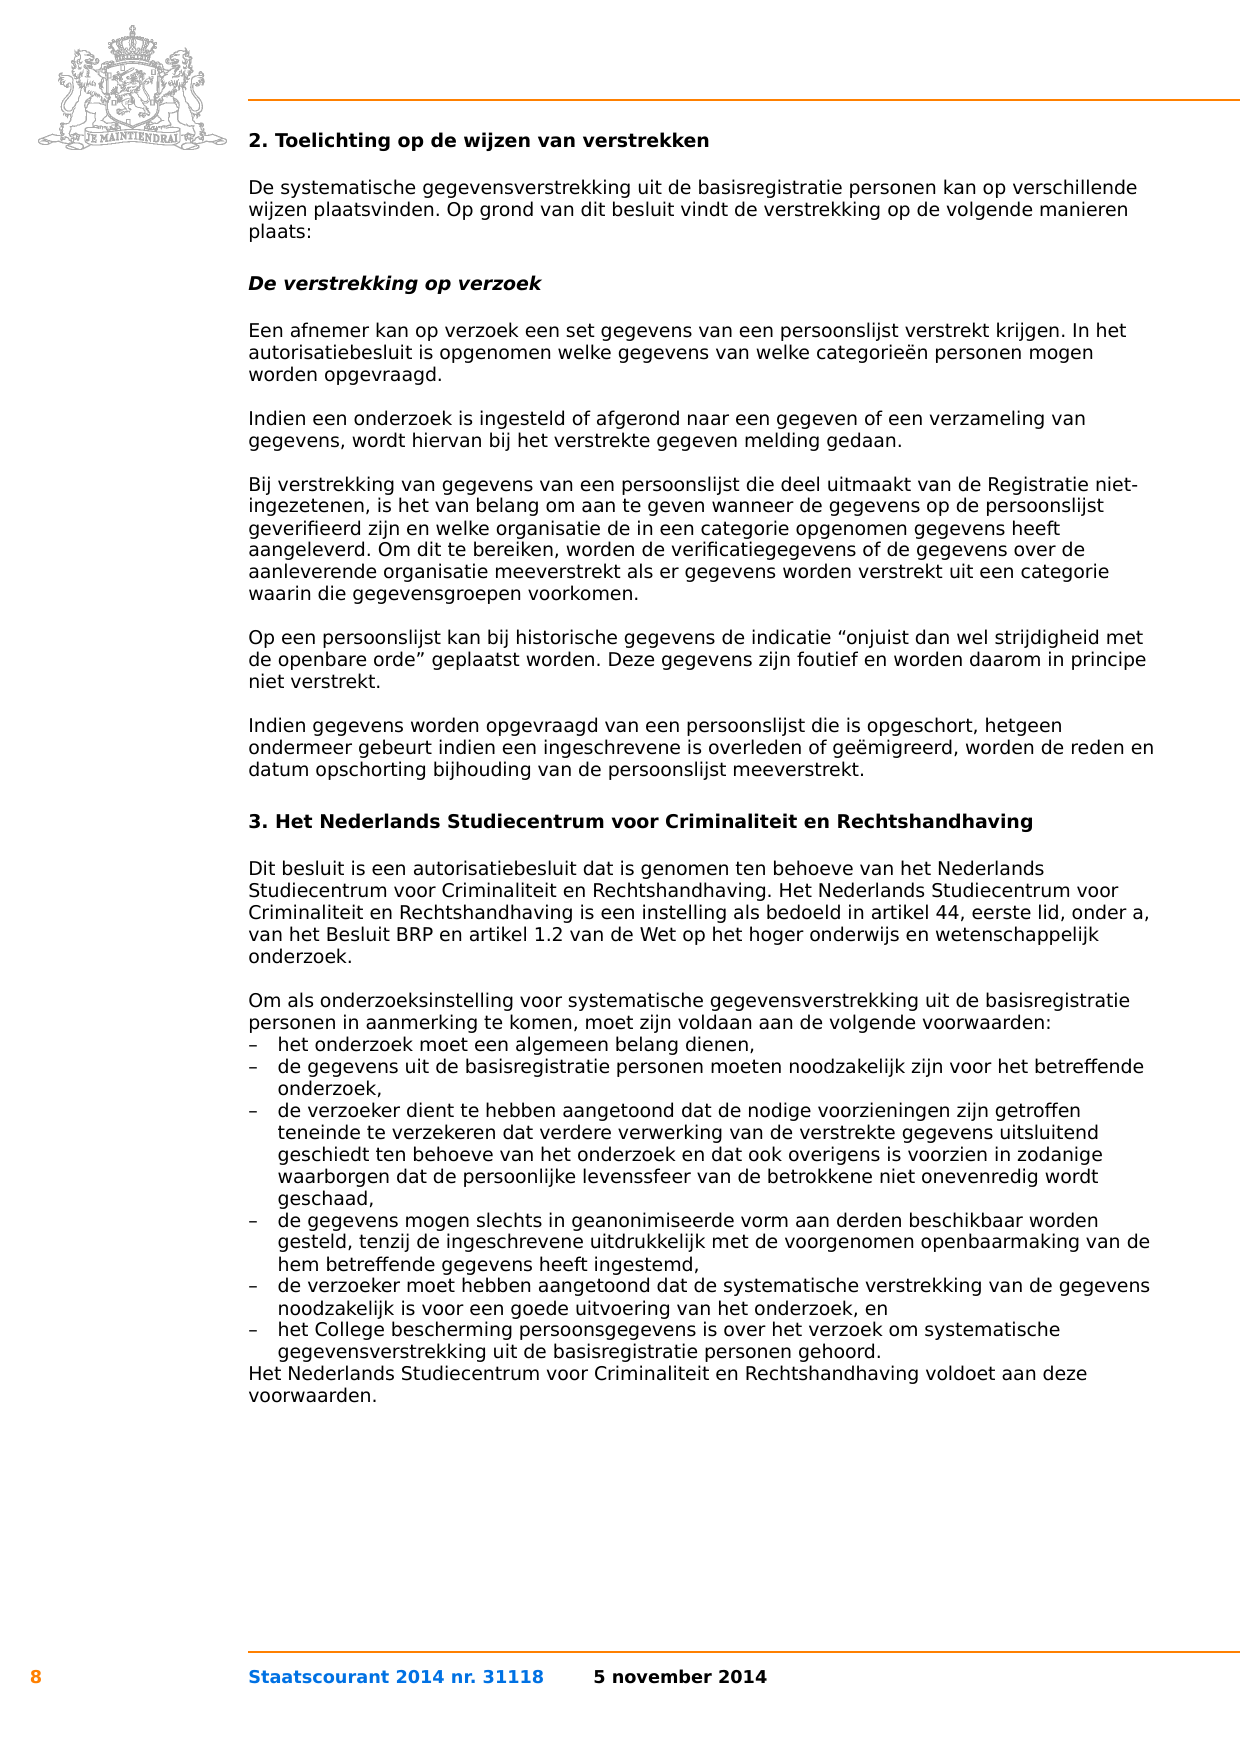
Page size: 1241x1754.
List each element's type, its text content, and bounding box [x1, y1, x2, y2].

text Om als onderzoeksinstelling voor systematische gegevensverstrekking uit de basisregistratie personen in aanmerking te komen, moet zijn voldaan aan de volgende voorwaarden: [248, 990, 1163, 1034]
text – de verzoeker dient te hebben aangetoond dat de nodige voorzieningen zijn getroffen teneinde te verzekeren dat verdere verwerking van de verstrekte gegevens uitsluitend geschiedt ten behoeve van het onderzoek en dat ook overigens is voorzien in zodanige waarborgen dat de persoonlijke levenssfeer van de betrokkene niet onevenredig wordt geschaad, [248, 1099, 1163, 1209]
text Een afnemer kan op verzoek een set gegevens van een persoonslijst verstrekt krijgen. In het autorisatiebesluit is opgenomen welke gegevens van welke categorieën personen mogen worden opgevraagd. [248, 320, 1163, 386]
text – het College bescherming persoonsgegevens is over het verzoek om systematische gegevensverstrekking uit de basisregistratie personen gehoord. [248, 1319, 1163, 1363]
text – de gegevens mogen slechts in geanonimiseerde vorm aan derden beschikbaar worden gesteld, tenzij de ingeschrevene uitdrukkelijk met de voorgenomen openbaarmaking van de hem betreffende gegevens heeft ingestemd, [248, 1209, 1163, 1275]
text – het onderzoek moet een algemeen belang dienen, [248, 1034, 1163, 1056]
text Het Nederlands Studiecentrum voor Criminaliteit en Rechtshandhaving voldoet aan deze voorwaarden. [248, 1363, 1163, 1407]
text – de gegevens uit de basisregistratie personen moeten noodzakelijk zijn voor het betreffende onderzoek, [248, 1056, 1163, 1099]
text – de verzoeker moet hebben aangetoond dat de systematische verstrekking van de gegevens noodzakelijk is voor een goede uitvoering van het onderzoek, en [248, 1275, 1163, 1319]
text De systematische gegevensverstrekking uit de basisregistratie personen kan op verschillende wijzen plaatsvinden. Op grond van dit besluit vindt de verstrekking op de volgende manieren plaats: [248, 177, 1163, 243]
text Bij verstrekking van gegevens van een persoonslijst die deel uitmaakt van de Registratie niet-ingezetenen, is het van belang om aan te geven wanneer de gegevens op de persoonslijst geverifieerd zijn en welke organisatie de in een categorie opgenomen gegevens heeft aangeleverd. Om dit te bereiken, worden de verificatiegegevens of de gegevens over de aanleverende organisatie meeverstrekt als er gegevens worden verstrekt uit een categorie waarin die gegevensgroepen voorkomen. [248, 473, 1163, 605]
text Op een persoonslijst kan bij historische gegevens de indicatie “onjuist dan wel strijdigheid met de openbare orde” geplaatst worden. Deze gegevens zijn foutief en worden daarom in principe niet verstrekt. [248, 627, 1163, 693]
picture [38, 25, 227, 150]
text Dit besluit is een autorisatiebesluit dat is genomen ten behoeve van het Nederlands Studiecentrum voor Criminaliteit en Rechtshandhaving. Het Nederlands Studiecentrum voor Criminaliteit en Rechtshandhaving is een instelling als bedoeld in artikel 44, eerste lid, onder a, van het Besluit BRP en artikel 1.2 van de Wet op het hoger onderwijs en wetenschappelijk onderzoek. [248, 858, 1163, 968]
text Indien gegevens worden opgevraagd van een persoonslijst die is opgeschort, hetgeen ondermeer gebeurt indien een ingeschrevene is overleden of geëmigreerd, worden de reden en datum opschorting bijhouding van de persoonslijst meeverstrekt. [248, 715, 1163, 781]
subtitle De verstrekking op verzoek [248, 273, 1163, 295]
subtitle 2. Toelichting op de wijzen van verstrekken [248, 130, 1163, 152]
subtitle 3. Het Nederlands Studiecentrum voor Criminaliteit en Rechtshandhaving [248, 811, 1163, 833]
text Indien een onderzoek is ingesteld of afgerond naar een gegeven of een verzameling van gegevens, wordt hiervan bij het verstrekte gegeven melding gedaan. [248, 408, 1163, 452]
